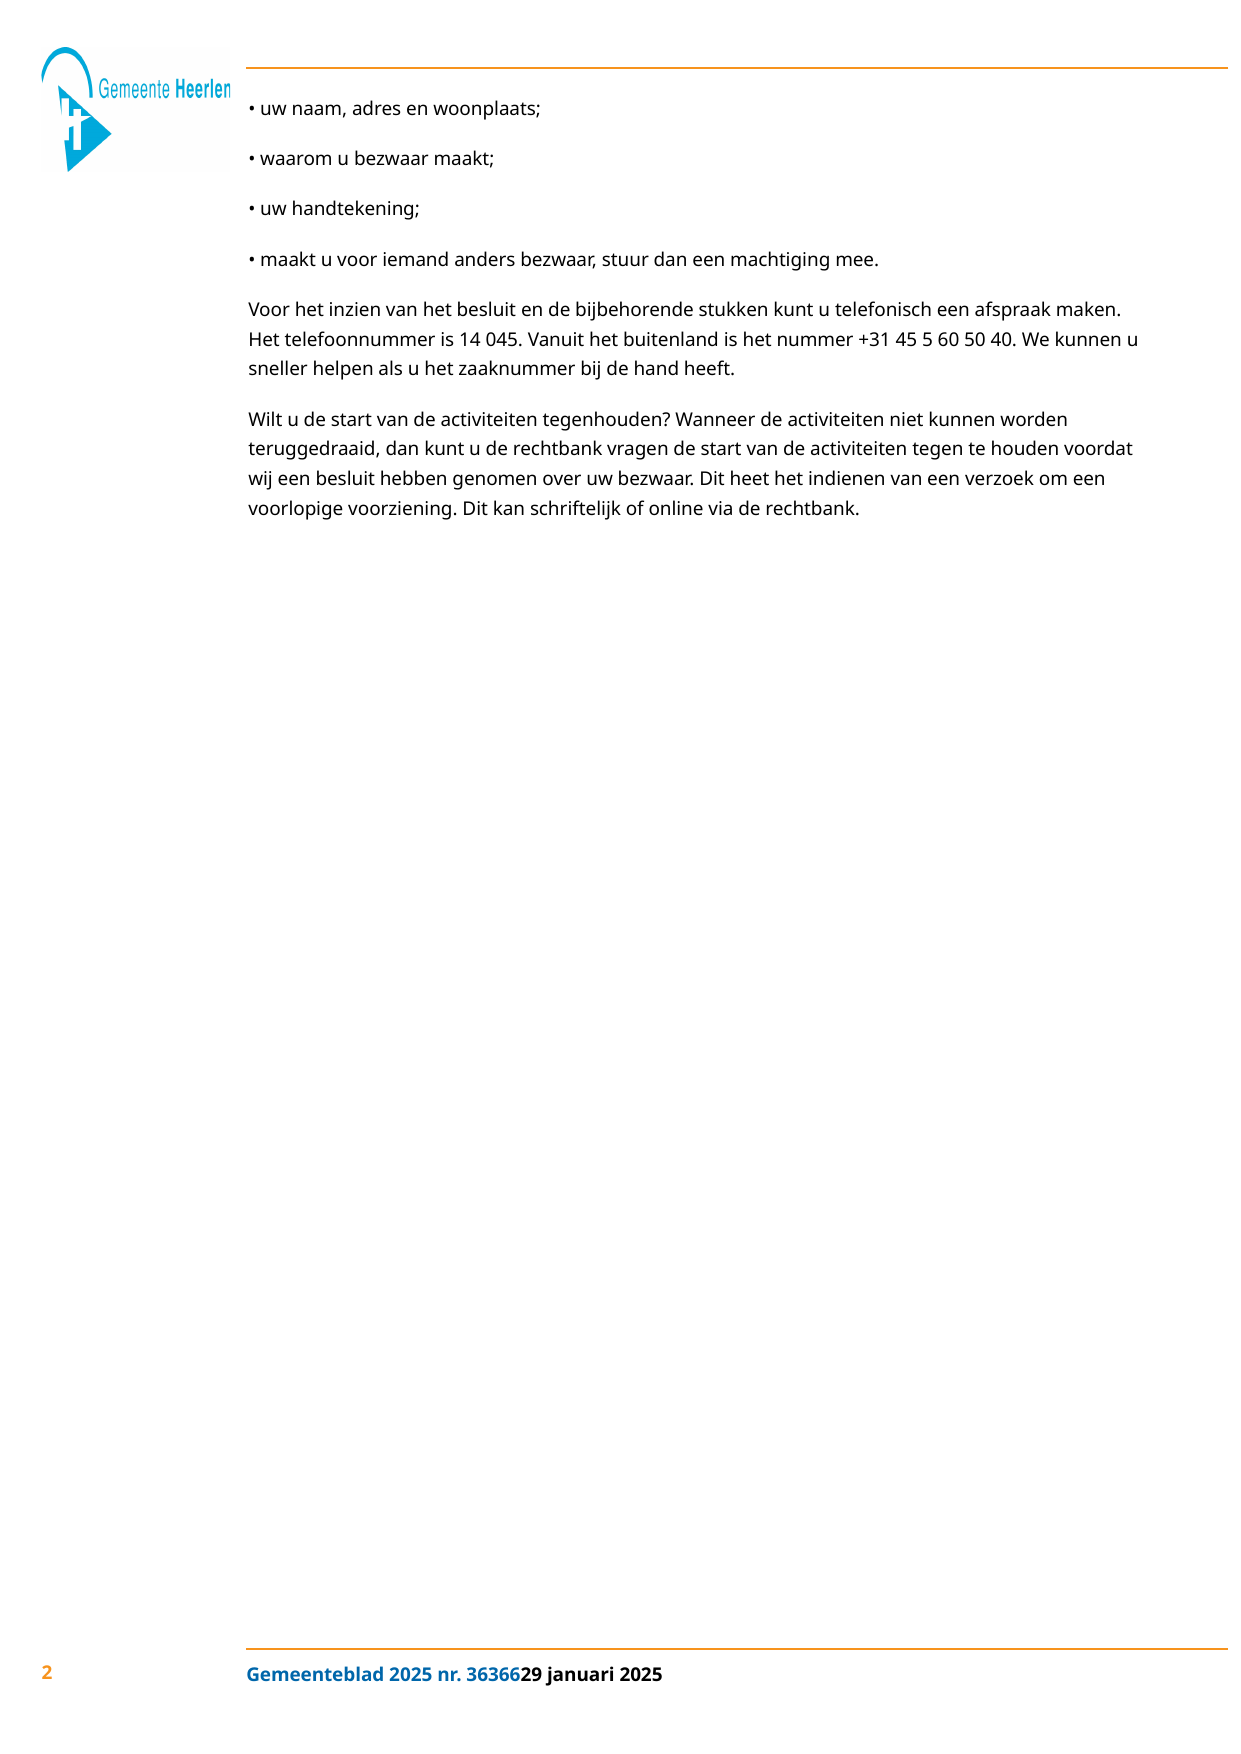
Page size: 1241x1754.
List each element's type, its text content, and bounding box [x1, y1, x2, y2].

text • maakt u voor iemand anders bezwaar, stuur dan een machtiging mee. [248, 246, 1152, 272]
text • uw handtekening; [248, 196, 1152, 221]
text Voor het inzien van het besluit en de bijbehorende stukken kunt u telefonisch een afspraak maken. Het telefoonnummer is 14 045. Vanuit het buitenland is het nummer +31 45 5 60 50 40. We kunnen u sneller helpen als u het zaaknummer bij de hand heeft. [248, 296, 1152, 381]
picture [41, 47, 231, 172]
text Wilt u de start van de activiteiten tegenhouden? Wanneer de activiteiten niet kunnen worden teruggedraaid, dan kunt u de rechtbank vragen de start van de activiteiten tegen te houden voordat wij een besluit hebben genomen over uw bezwaar. Dit heet het indienen van een verzoek om een voorlopige voorziening. Dit kan schriftelijk of online via de rechtbank. [248, 406, 1152, 521]
picture [41, 47, 59, 70]
text • uw naam, adres en woonplaats; [248, 95, 1152, 121]
text • waarom u bezwaar maakt; [248, 145, 1152, 171]
